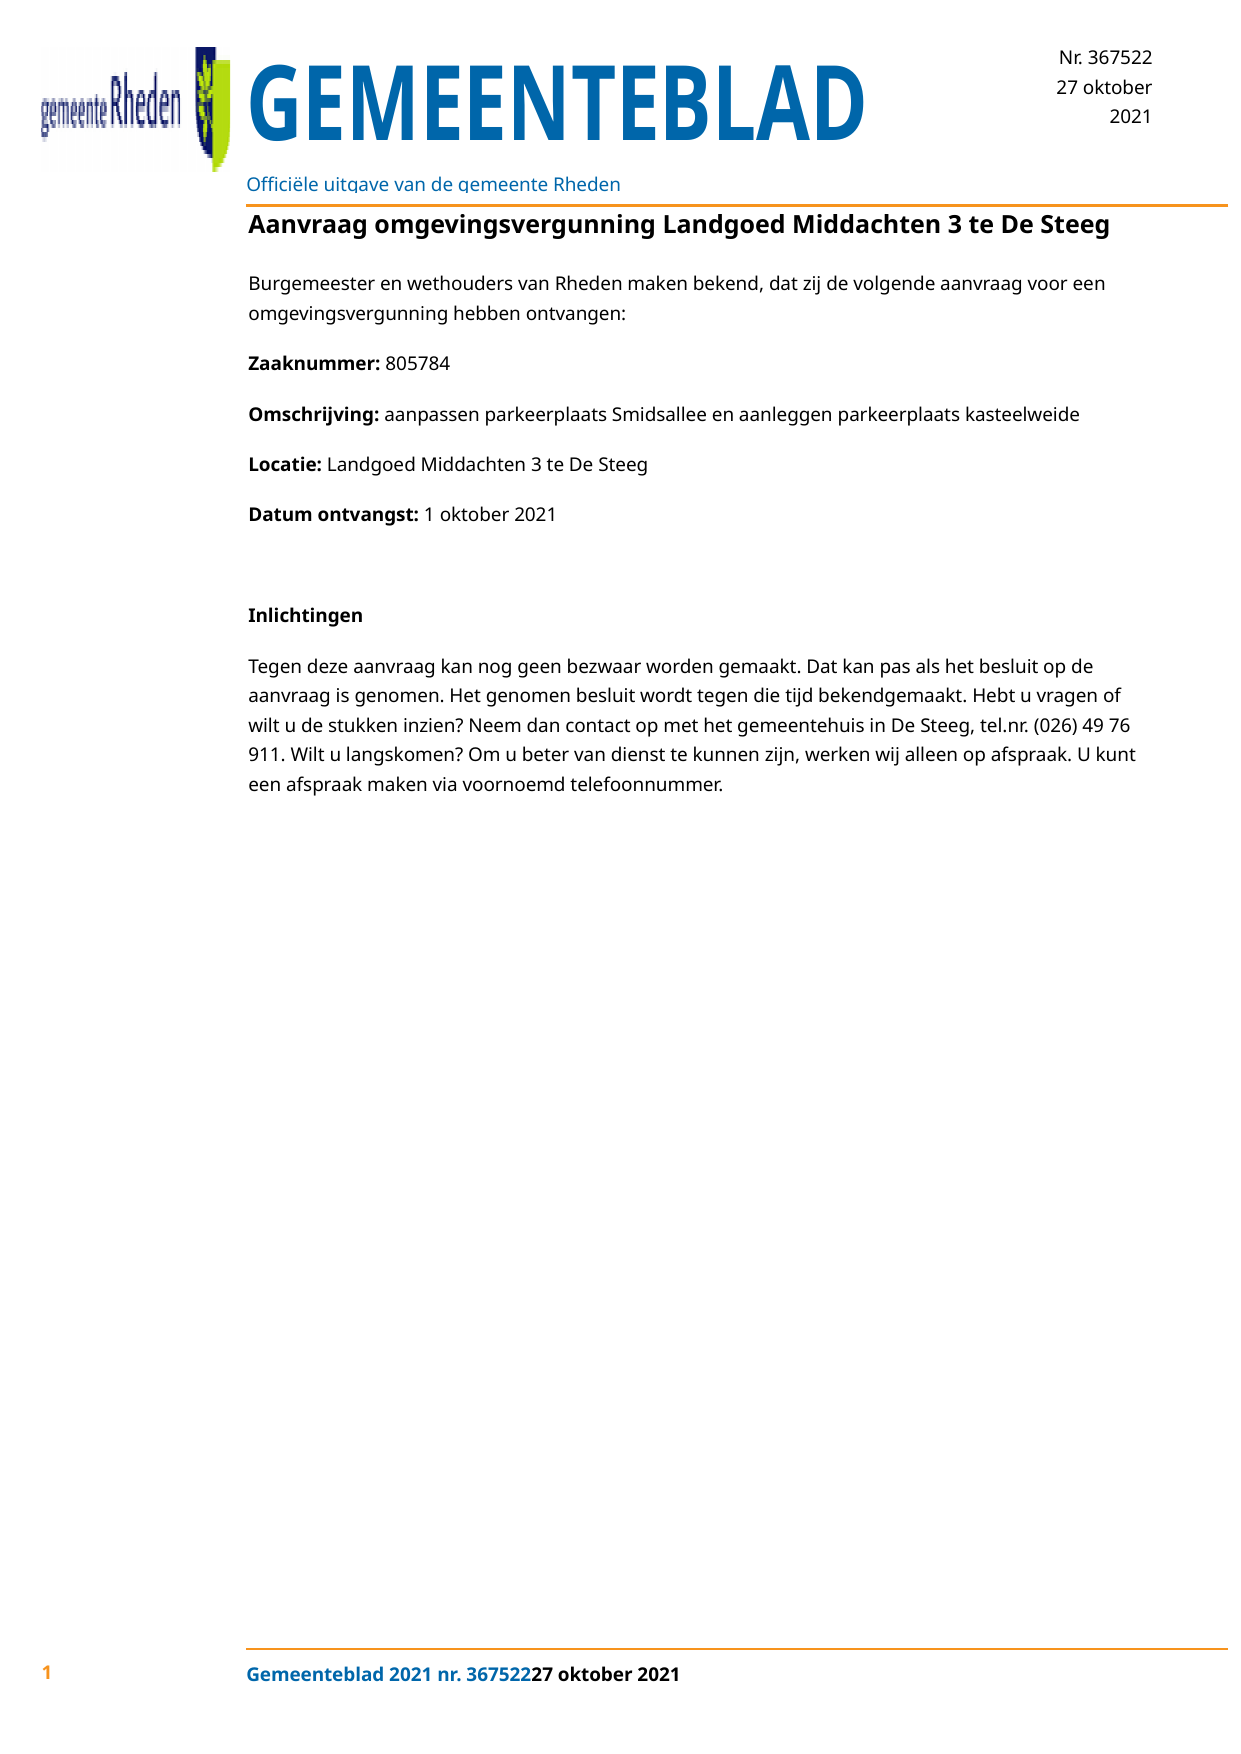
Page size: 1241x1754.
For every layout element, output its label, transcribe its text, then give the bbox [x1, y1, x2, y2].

picture [41, 47, 231, 172]
text Omschrijving: aanpassen parkeerplaats Smidsallee en aanleggen parkeerplaats kasteelweide [248, 401, 1152, 426]
text Inlichtingen [248, 602, 1152, 628]
text Locatie: Landgoed Middachten 3 te De Steeg [248, 451, 1152, 477]
text Aanvraag omgevingsvergunning Landgoed Middachten 3 te De Steeg [248, 207, 1152, 241]
text Zaaknummer: 805784 [248, 350, 1152, 376]
text Tegen deze aanvraag kan nog geen bezwaar worden gemaakt. Dat kan pas als het besluit op de aanvraag is genomen. Het genomen besluit wordt tegen die tijd bekendgemaakt. Hebt u vragen of wilt u de stukken inzien? Neem dan contact op met het gemeentehuis in De Steeg, tel.nr. (026) 49 76 911. Wilt u langskomen? Om u beter van dienst te kunnen zijn, werken wij alleen op afspraak. U kunt een afspraak maken via voornoemd telefoonnummer. [248, 653, 1152, 797]
text Datum ontvangst: 1 oktober 2021 [248, 502, 1152, 527]
text Burgemeester en wethouders van Rheden maken bekend, dat zij de volgende aanvraag voor een omgevingsvergunning hebben ontvangen: [248, 270, 1152, 326]
